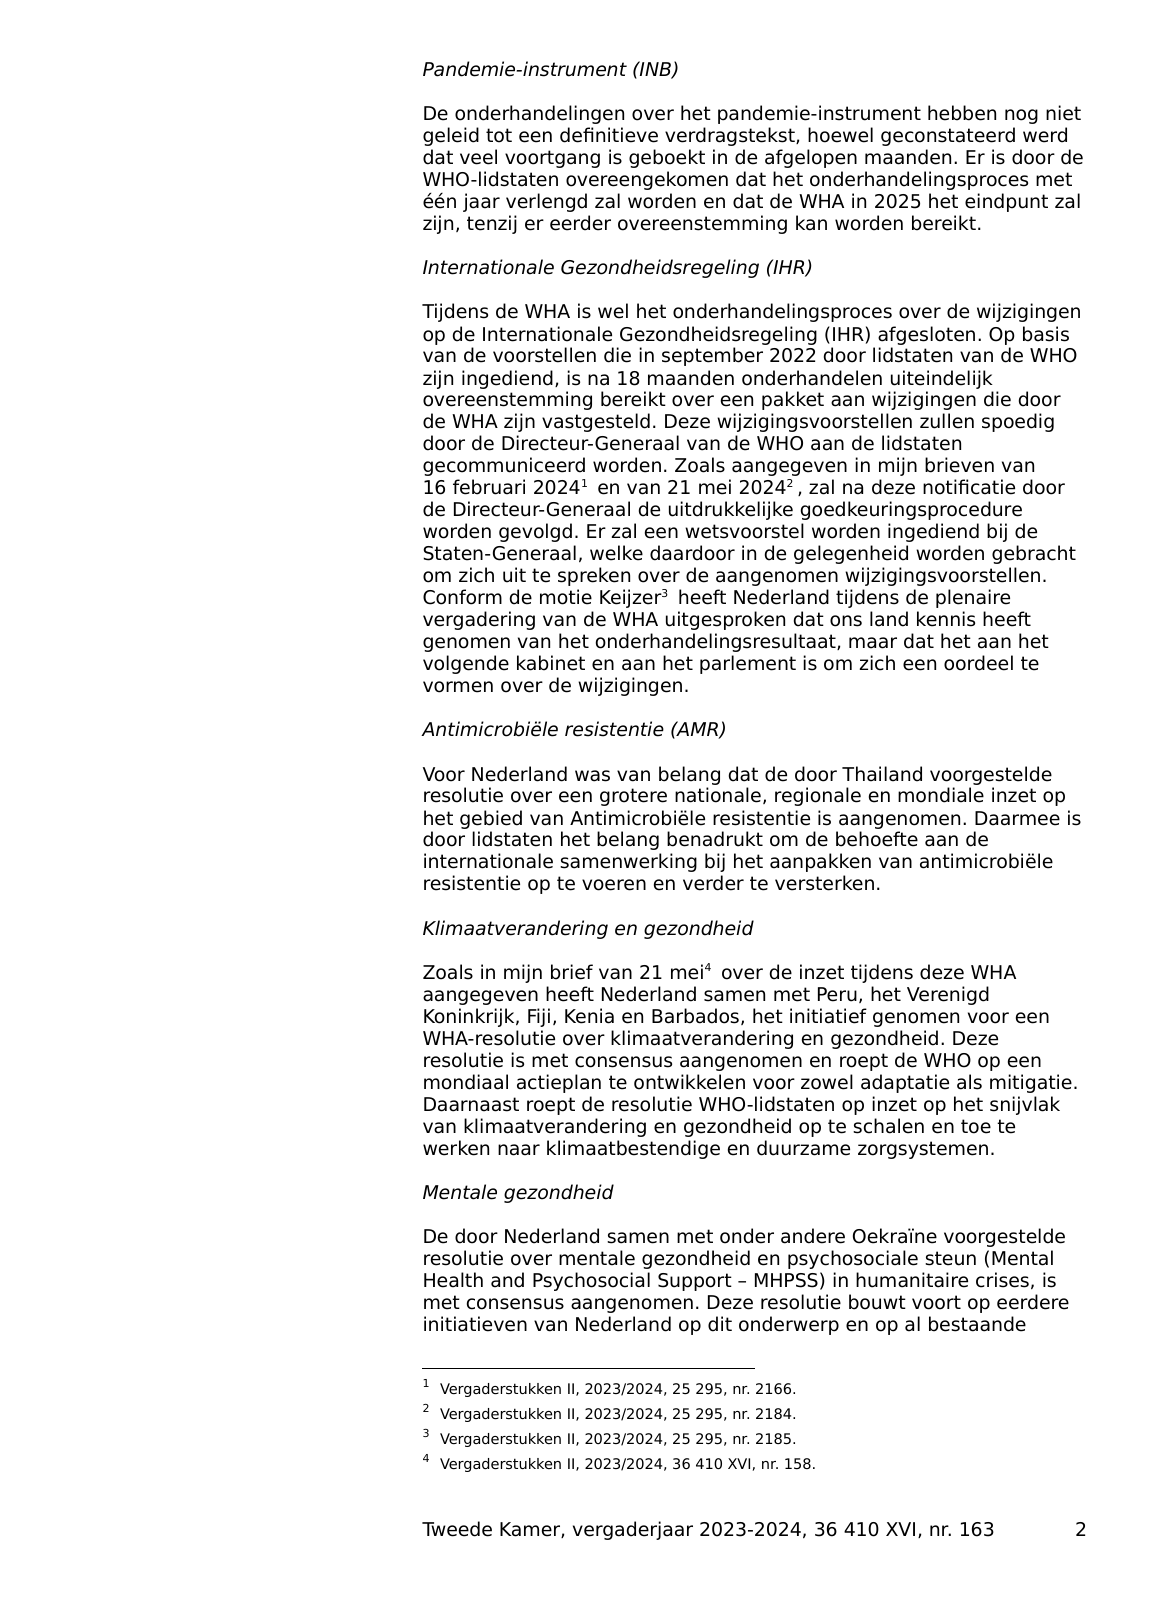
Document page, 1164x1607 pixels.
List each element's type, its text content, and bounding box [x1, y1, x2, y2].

text Conform de motie Keijzer heeft Nederland tijdens de plenaire vergadering van de WHA uitgesproken dat ons land kennis heeft genomen van het onderhandelingsresultaat, maar dat het aan het volgende kabinet en aan het parlement is om zich een oordeel te vormen over de wijzigingen. [422, 587, 1087, 697]
text Vergaderstukken II, 2023/2024, 25 295, nr. 2166. [422, 1377, 1087, 1399]
text Vergaderstukken II, 2023/2024, 25 295, nr. 2184. [422, 1402, 1087, 1424]
subtitle Pandemie-instrument (INB) [422, 59, 1087, 81]
subtitle Mentale gezondheid [422, 1182, 1087, 1204]
text De onderhandelingen over het pandemie-instrument hebben nog niet geleid tot een definitieve verdragstekst, hoewel geconstateerd werd dat veel voortgang is geboekt in de afgelopen maanden. Er is door de WHO-lidstaten overeengekomen dat het onderhandelingsproces met één jaar verlengd zal worden en dat de WHA in 2025 het eindpunt zal zijn, tenzij er eerder overeenstemming kan worden bereikt. [422, 103, 1087, 235]
text Vergaderstukken II, 2023/2024, 25 295, nr. 2185. [422, 1427, 1087, 1449]
text Tijdens de WHA is wel het onderhandelingsproces over de wijzigingen op de Internationale Gezondheidsregeling (IHR) afgesloten. Op basis van de voorstellen die in september 2022 door lidstaten van de WHO zijn ingediend, is na 18 maanden onderhandelen uiteindelijk overeenstemming bereikt over een pakket aan wijzigingen die door de WHA zijn vastgesteld. Deze wijzigingsvoorstellen zullen spoedig door de Directeur-Generaal van de WHO aan de lidstaten gecommuniceerd worden. Zoals aangegeven in mijn brieven van 16 februari 2024 en van 21 mei 2024, zal na deze notificatie door de Directeur-Generaal de uitdrukkelijke goedkeuringsprocedure worden gevolgd. Er zal een wetsvoorstel worden ingediend bij de Staten-Generaal, welke daardoor in de gelegenheid worden gebracht om zich uit te spreken over de aangenomen wijzigingsvoorstellen. [422, 301, 1087, 587]
text Zoals in mijn brief van 21 mei over de inzet tijdens deze WHA aangegeven heeft Nederland samen met Peru, het Verenigd Koninkrijk, Fiji, Kenia en Barbados, het initiatief genomen voor een WHA-resolutie over klimaatverandering en gezondheid. Deze resolutie is met consensus aangenomen en roept de WHO op een mondiaal actieplan te ontwikkelen voor zowel adaptatie als mitigatie. Daarnaast roept de resolutie WHO-lidstaten op inzet op het snijvlak van klimaatverandering en gezondheid op te schalen en toe te werken naar klimaatbestendige en duurzame zorgsystemen. [422, 962, 1087, 1159]
subtitle Internationale Gezondheidsregeling (IHR) [422, 257, 1087, 279]
subtitle Klimaatverandering en gezondheid [422, 917, 1087, 939]
text De door Nederland samen met onder andere Oekraïne voorgestelde resolutie over mentale gezondheid en psychosociale steun (Mental Health and Psychosocial Support – MHPSS) in humanitaire crises, is met consensus aangenomen. Deze resolutie bouwt voort op eerdere initiatieven van Nederland op dit onderwerp en op al bestaande [422, 1226, 1087, 1336]
text Voor Nederland was van belang dat de door Thailand voorgestelde resolutie over een grotere nationale, regionale en mondiale inzet op het gebied van Antimicrobiële resistentie is aangenomen. Daarmee is door lidstaten het belang benadrukt om de behoefte aan de internationale samenwerking bij het aanpakken van antimicrobiële resistentie op te voeren en verder te versterken. [422, 763, 1087, 895]
subtitle Antimicrobiële resistentie (AMR) [422, 719, 1087, 741]
text Vergaderstukken II, 2023/2024, 36 410 XVI, nr. 158. [422, 1452, 1087, 1474]
